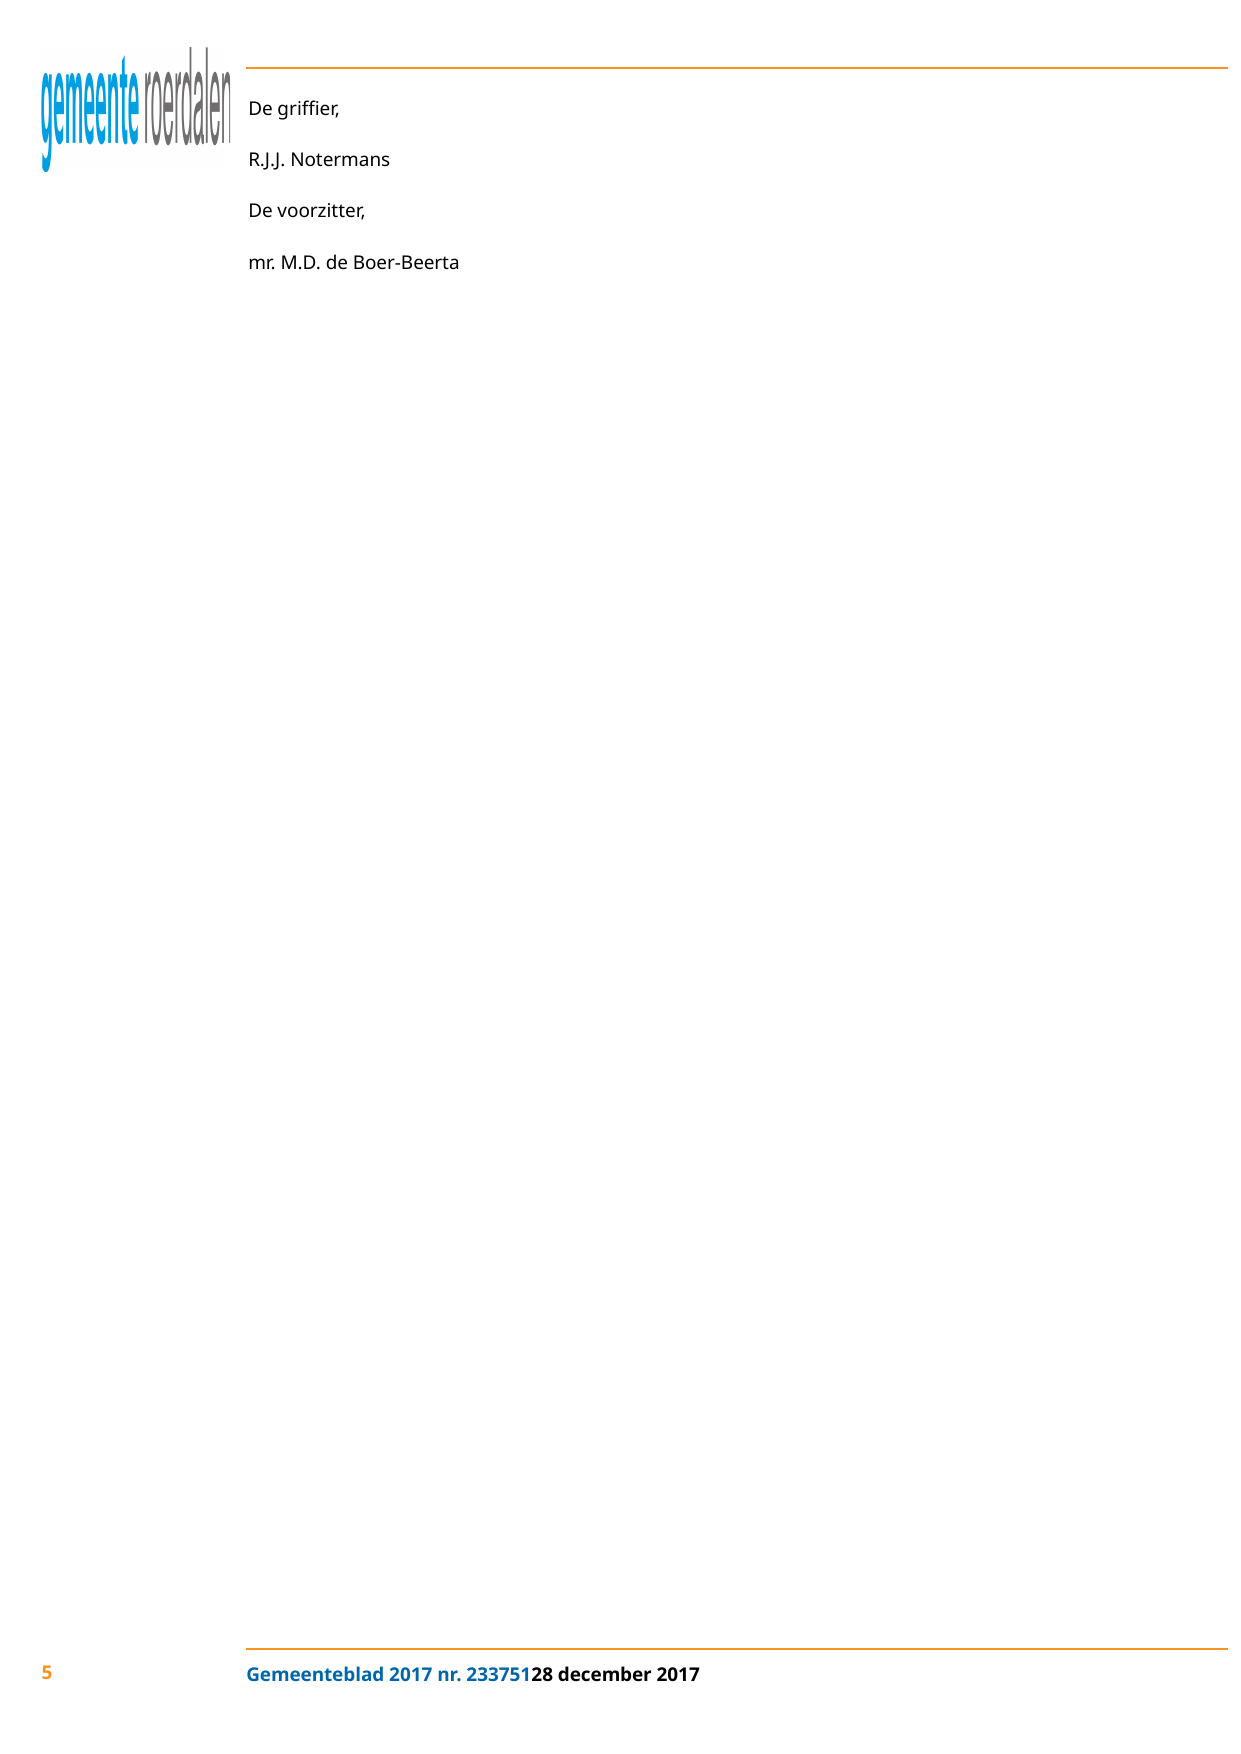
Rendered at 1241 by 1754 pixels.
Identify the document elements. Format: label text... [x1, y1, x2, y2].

text De griffier, [248, 95, 1152, 121]
text De voorzitter, [248, 198, 1152, 223]
picture [41, 47, 231, 172]
text mr. M.D. de Boer-Beerta [248, 249, 1152, 275]
text R.J.J. Notermans [248, 146, 1152, 172]
picture [41, 134, 48, 172]
